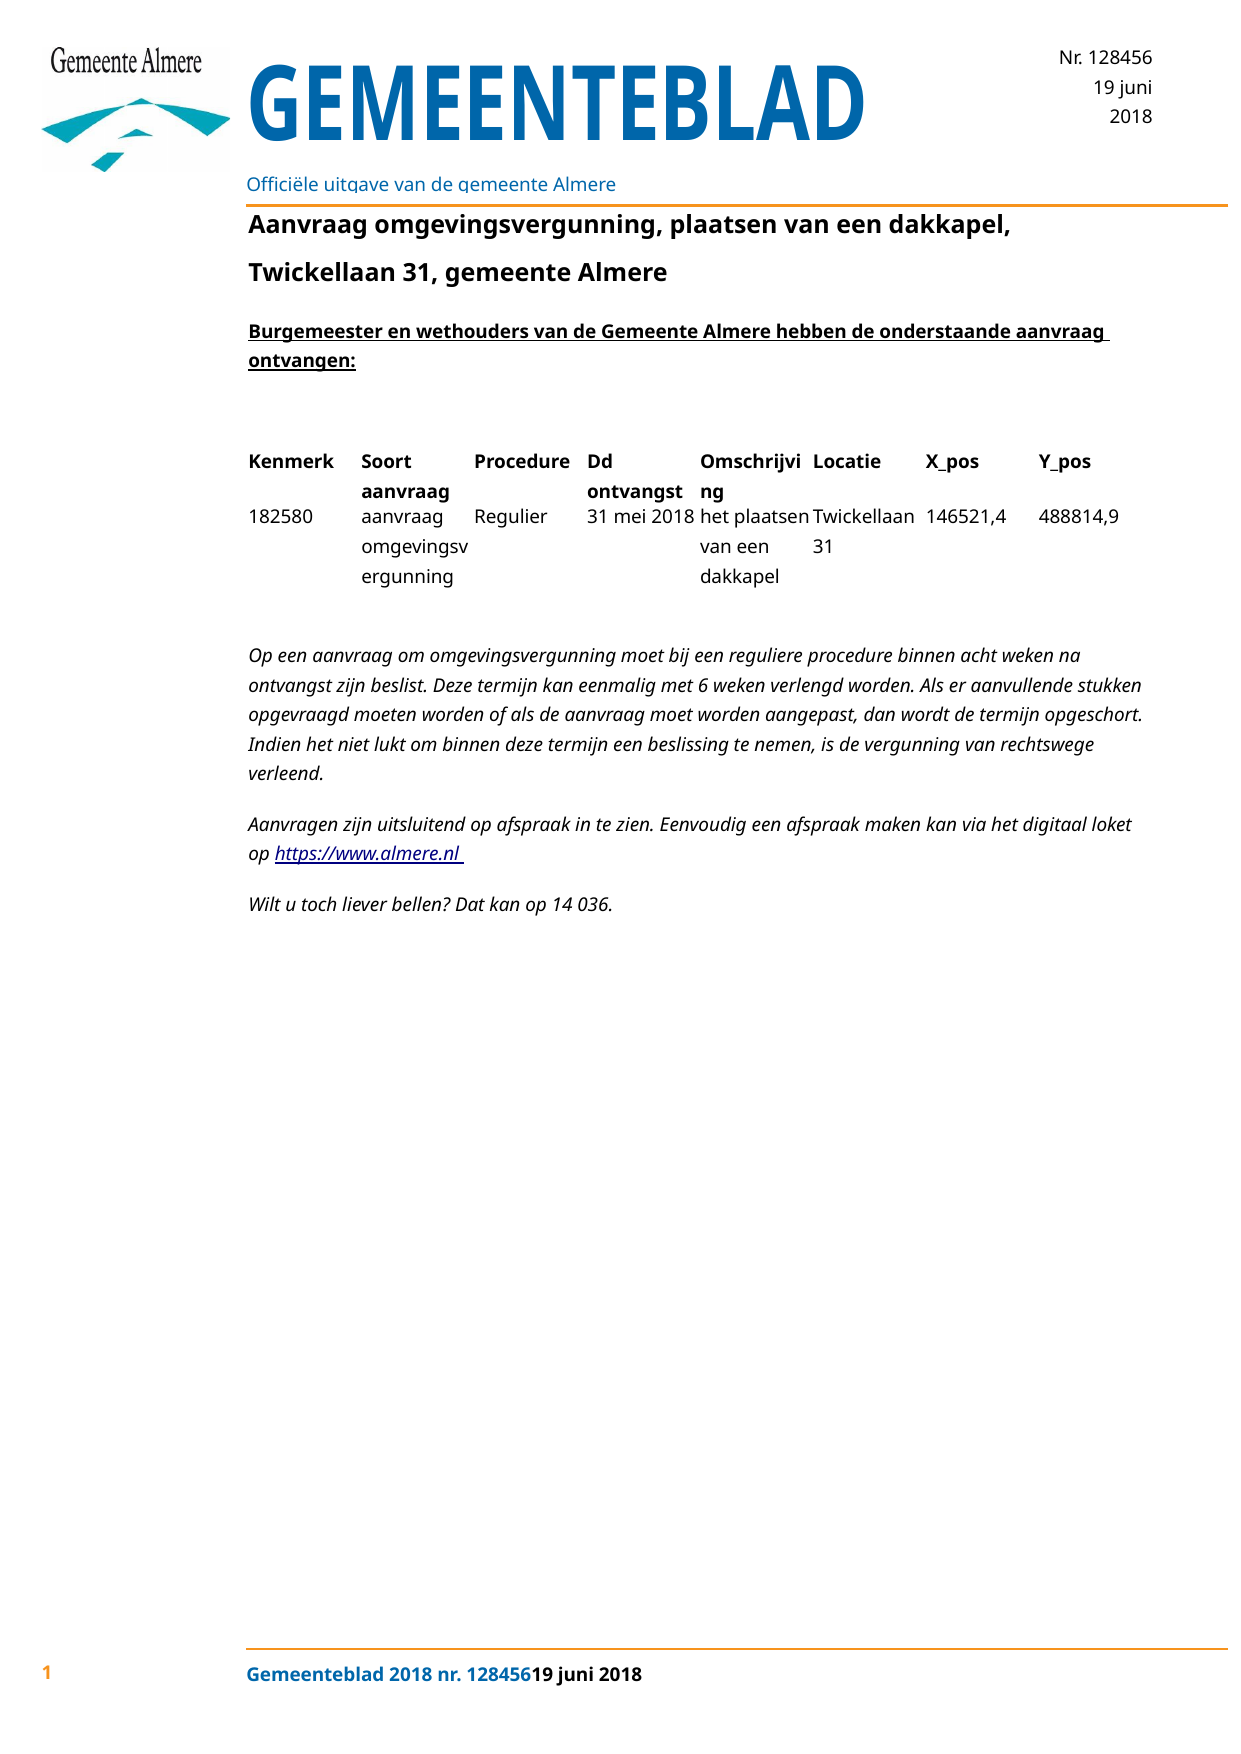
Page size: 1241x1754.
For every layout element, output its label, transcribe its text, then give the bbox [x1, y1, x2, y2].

table_header Locatie [813, 449, 926, 504]
table_header X_pos [926, 449, 1038, 504]
table_cell 31 mei 2018 [587, 504, 700, 589]
table_cell aanvraag omgevingsvergunning [361, 504, 474, 589]
table_cell 488814,9 [1039, 504, 1152, 589]
text Aanvraag omgevingsvergunning, plaatsen van een dakkapel, Twickellaan 31, gemeente Almere [248, 207, 1152, 288]
table_cell 146521,4 [926, 504, 1038, 589]
table_header Kenmerk [248, 449, 361, 504]
table_header Y_pos [1039, 449, 1152, 504]
table_header Omschrijving [700, 449, 813, 504]
text Burgemeester en wethouders van de Gemeente Almere hebben de onderstaande aanvraag ontvangen: [248, 318, 1152, 373]
table_cell het plaatsen van een dakkapel [700, 504, 813, 589]
table_cell Regulier [474, 504, 587, 589]
text Aanvragen zijn uitsluitend op afspraak in te zien. Eenvoudig een afspraak maken kan via het digitaal loket op https://www.almere.nl [248, 811, 1152, 866]
table_header Dd ontvangst [587, 449, 700, 504]
text Wilt u toch liever bellen? Dat kan op 14 036. [248, 891, 1152, 917]
text Op een aanvraag om omgevingsvergunning moet bij een reguliere procedure binnen acht weken na ontvangst zijn beslist. Deze termijn kan eenmalig met 6 weken verlengd worden. Als er aanvullende stukken opgevraagd moeten worden of als de aanvraag moet worden aangepast, dan wordt de termijn opgeschort. Indien het niet lukt om binnen deze termijn een beslissing te nemen, is de vergunning van rechtswege verleend. [248, 642, 1152, 786]
table_cell Twickellaan 31 [813, 504, 926, 589]
table_cell 182580 [248, 504, 361, 589]
table_header Soort aanvraag [361, 449, 474, 504]
picture [41, 47, 231, 172]
table_header Procedure [474, 449, 587, 504]
